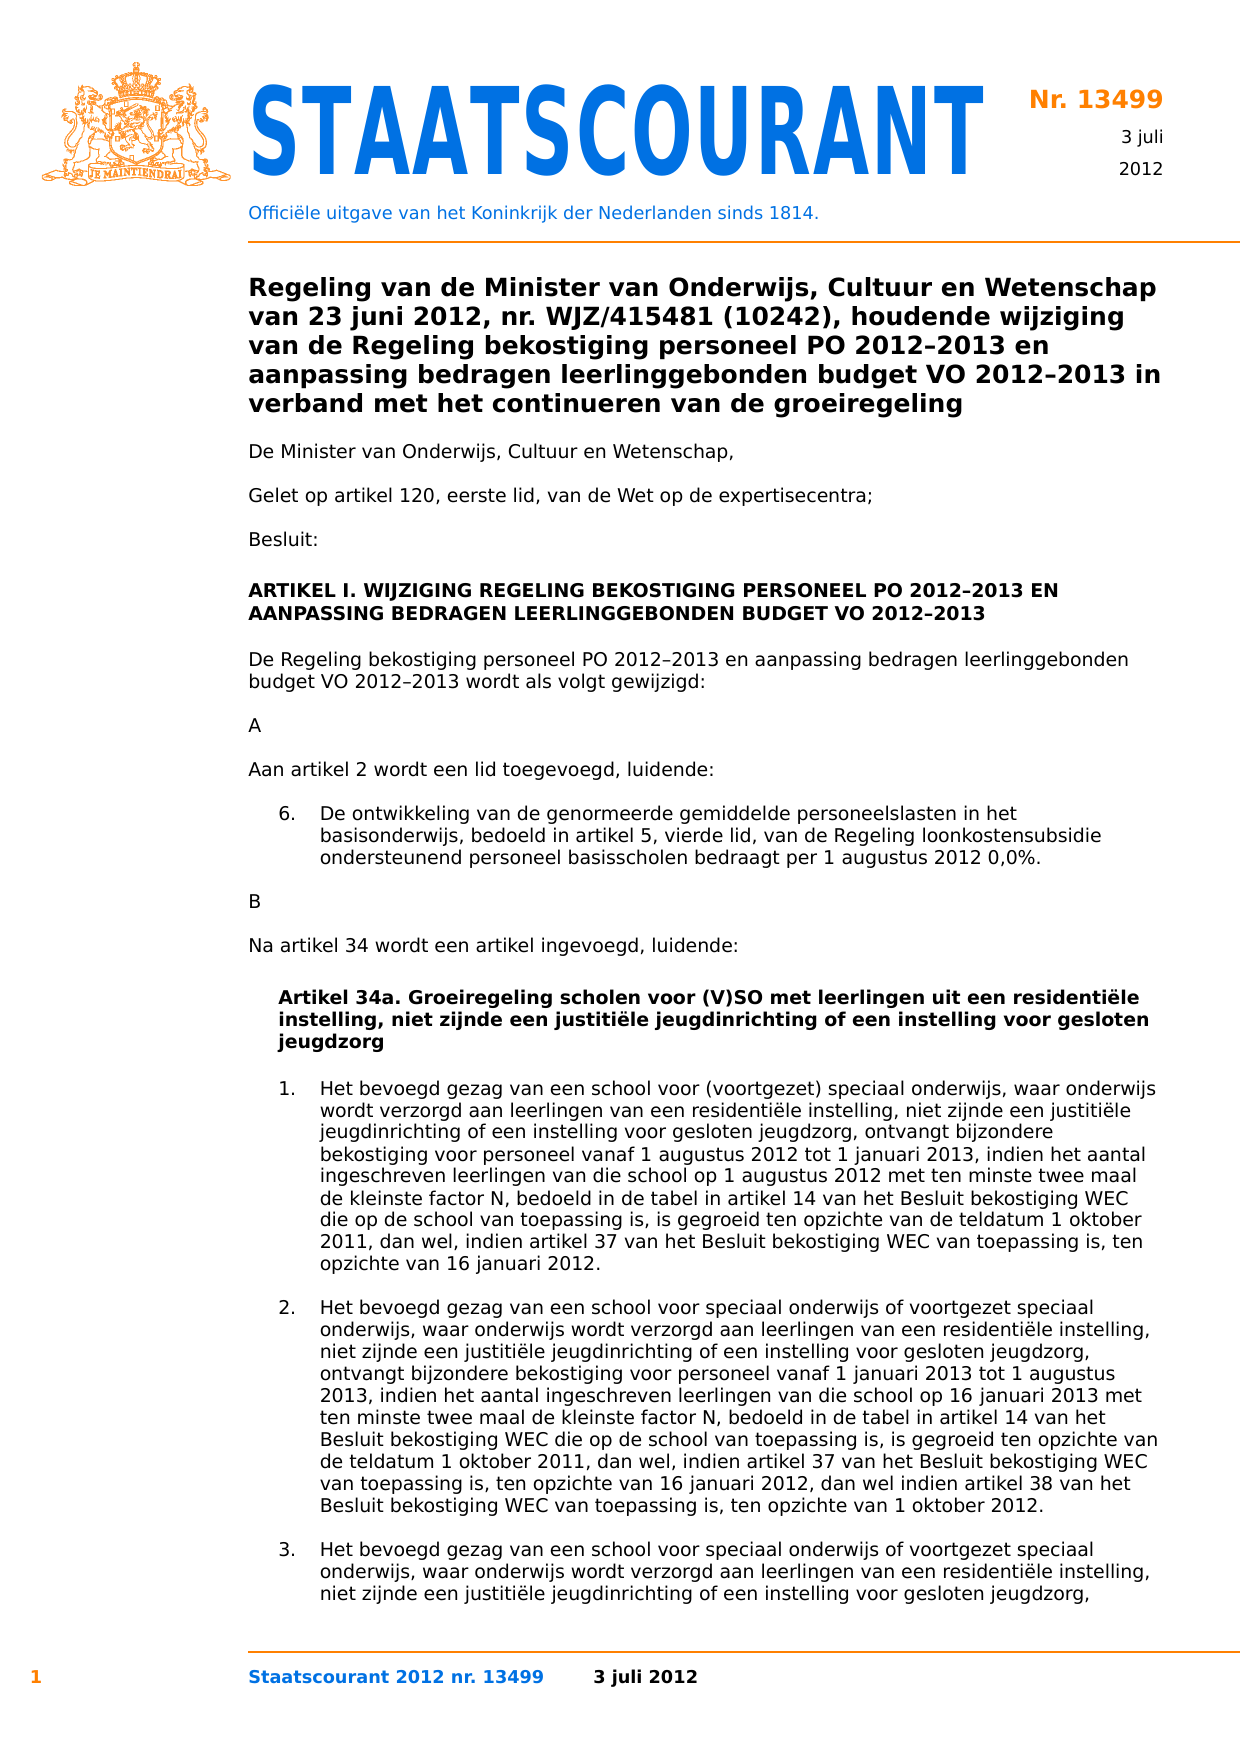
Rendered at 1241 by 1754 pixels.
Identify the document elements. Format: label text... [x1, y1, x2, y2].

text De Regeling bekostiging personeel PO 2012–2013 en aanpassing bedragen leerlinggebonden budget VO 2012–2013 wordt als volgt gewijzigd: [248, 649, 1163, 693]
text 2. Het bevoegd gezag van een school voor speciaal onderwijs of voortgezet speciaal onderwijs, waar onderwijs wordt verzorgd aan leerlingen van een residentiële instelling, niet zijnde een justitiële jeugdinrichting of een instelling voor gesloten jeugdzorg, ontvangt bijzondere bekostiging voor personeel vanaf 1 januari 2013 tot 1 augustus 2013, indien het aantal ingeschreven leerlingen van die school op 16 januari 2013 met ten minste twee maal de kleinste factor N, bedoeld in de tabel in artikel 14 van het Besluit bekostiging WEC die op de school van toepassing is, is gegroeid ten opzichte van de teldatum 1 oktober 2011, dan wel, indien artikel 37 van het Besluit bekostiging WEC van toepassing is, ten opzichte van 16 januari 2012, dan wel indien artikel 38 van het Besluit bekostiging WEC van toepassing is, ten opzichte van 1 oktober 2012. [278, 1297, 1163, 1517]
text 3. Het bevoegd gezag van een school voor speciaal onderwijs of voortgezet speciaal onderwijs, waar onderwijs wordt verzorgd aan leerlingen van een residentiële instelling, niet zijnde een justitiële jeugdinrichting of een instelling voor gesloten jeugdzorg, [278, 1539, 1163, 1605]
subtitle Regeling van de Minister van Onderwijs, Cultuur en Wetenschap van 23 juni 2012, nr. WJZ/415481 (10242), houdende wijziging van de Regeling bekostiging personeel PO 2012–2013 en aanpassing bedragen leerlinggebonden budget VO 2012–2013 in verband met het continueren van de groeiregeling [248, 273, 1163, 419]
picture [41, 62, 231, 186]
text A [248, 715, 1163, 737]
subtitle Artikel 34a. Groeiregeling scholen voor (V)SO met leerlingen uit een residentiële instelling, niet zijnde een justitiële jeugdinrichting of een instelling voor gesloten jeugdzorg [278, 987, 1163, 1052]
table_cell 2012 [998, 153, 1240, 203]
subtitle ARTIKEL I. WIJZIGING REGELING BEKOSTIGING PERSONEEL PO 2012–2013 EN AANPASSING BEDRAGEN LEERLINGGEBONDEN BUDGET VO 2012–2013 [248, 580, 1163, 624]
text Na artikel 34 wordt een artikel ingevoegd, luidende: [248, 934, 1163, 957]
text De Minister van Onderwijs, Cultuur en Wetenschap, [248, 441, 1163, 463]
table_header Nr. 13499 [998, 62, 1240, 121]
table_header [25, 62, 248, 241]
text 1. Het bevoegd gezag van een school voor (voortgezet) speciaal onderwijs, waar onderwijs wordt verzorgd aan leerlingen van een residentiële instelling, niet zijnde een justitiële jeugdinrichting of een instelling voor gesloten jeugdzorg, ontvangt bijzondere bekostiging voor personeel vanaf 1 augustus 2012 tot 1 januari 2013, indien het aantal ingeschreven leerlingen van die school op 1 augustus 2012 met ten minste twee maal de kleinste factor N, bedoeld in de tabel in artikel 14 van het Besluit bekostiging WEC die op de school van toepassing is, is gegroeid ten opzichte van de teldatum 1 oktober 2011, dan wel, indien artikel 37 van het Besluit bekostiging WEC van toepassing is, ten opzichte van 16 januari 2012. [278, 1077, 1163, 1275]
table_cell Officiële uitgave van het Koninkrijk der Nederlanden sinds 1814. [248, 203, 1240, 241]
table_header STAATSCOURANT [248, 62, 998, 203]
table_cell 3 juli [998, 121, 1240, 153]
text 6. De ontwikkeling van de genormeerde gemiddelde personeelslasten in het basisonderwijs, bedoeld in artikel 5, vierde lid, van de Regeling loonkostensubsidie ondersteunend personeel basisscholen bedraagt per 1 augustus 2012 0,0%. [278, 803, 1163, 869]
text Gelet op artikel 120, eerste lid, van de Wet op de expertisecentra; [248, 484, 1163, 507]
text Besluit: [248, 528, 1163, 550]
text Aan artikel 2 wordt een lid toegevoegd, luidende: [248, 759, 1163, 781]
text B [248, 891, 1163, 913]
